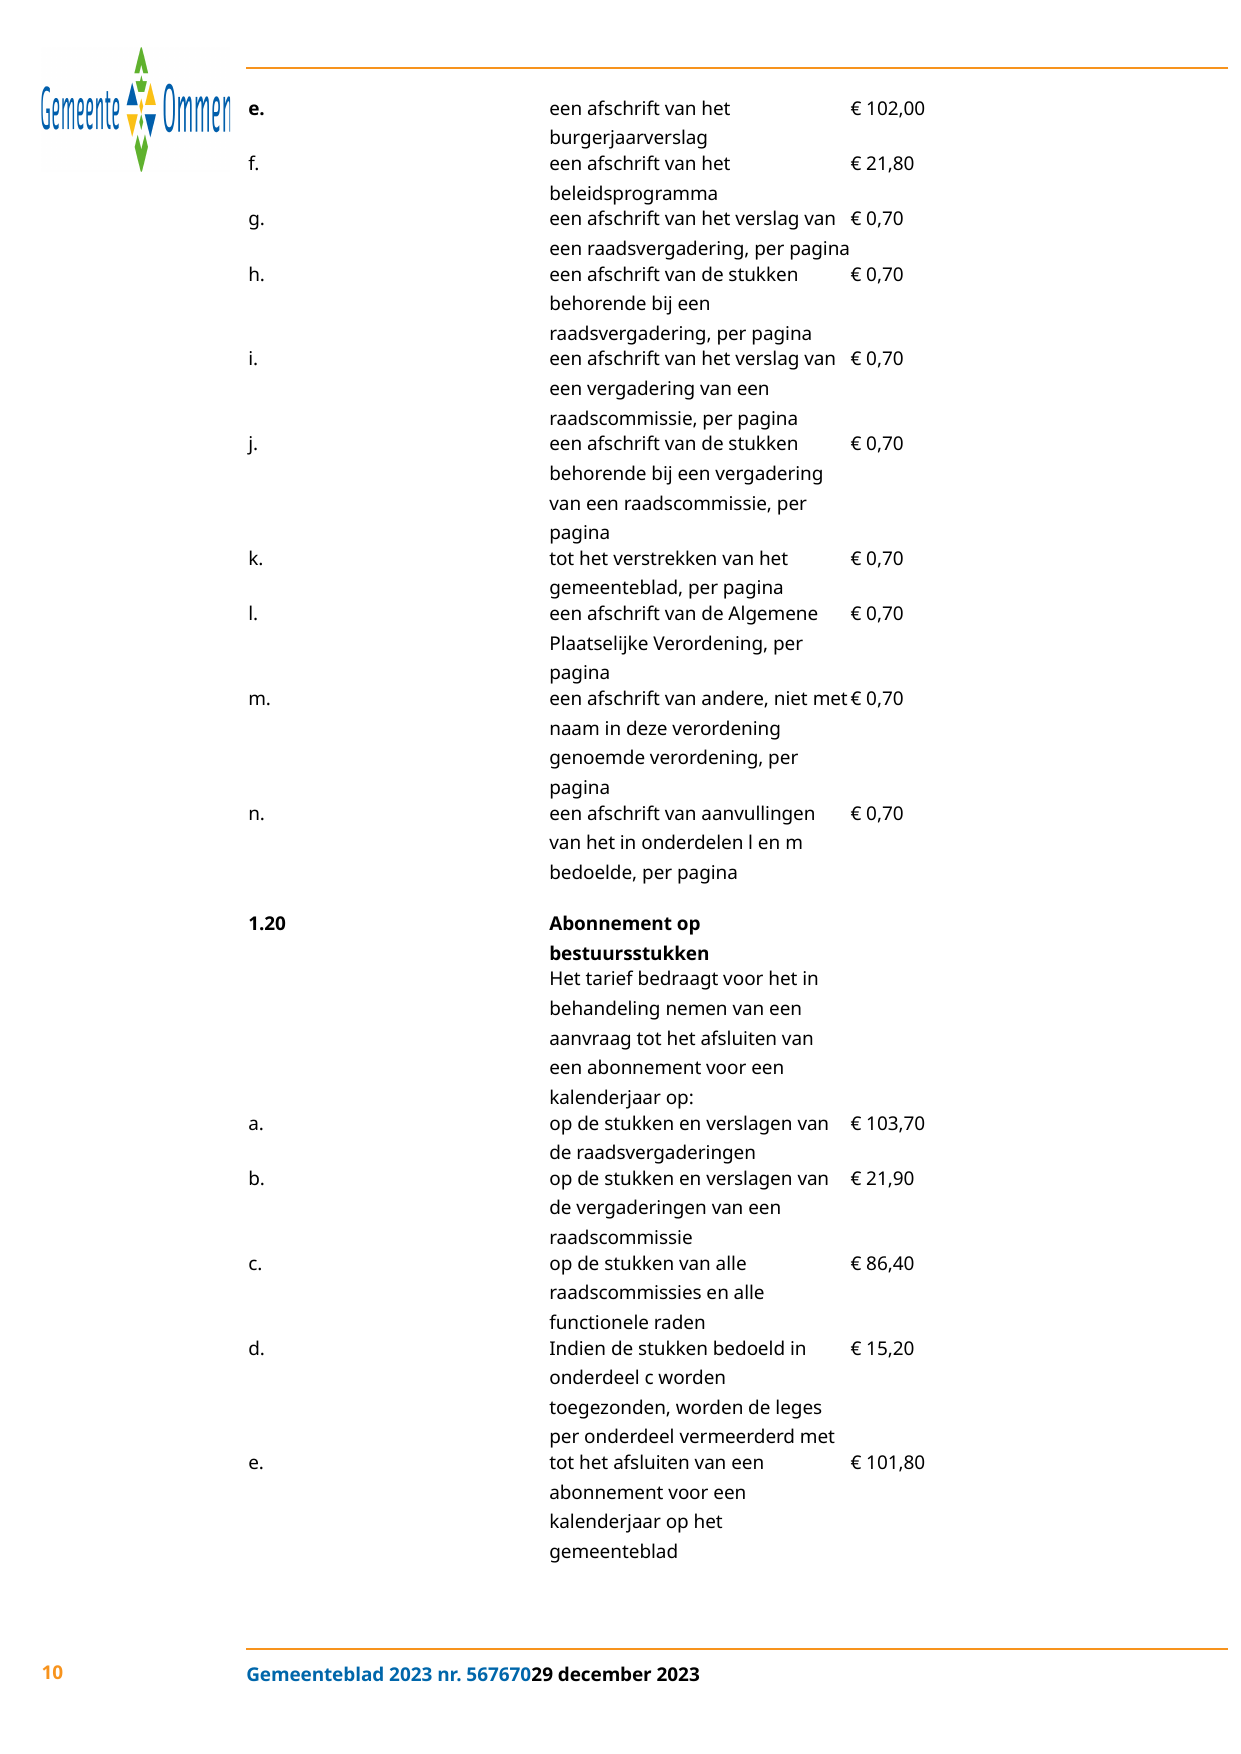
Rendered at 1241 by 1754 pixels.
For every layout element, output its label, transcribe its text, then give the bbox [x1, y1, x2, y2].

table_cell k. [248, 545, 549, 600]
table_cell een afschrift van het beleidsprogramma [549, 150, 850, 205]
table_cell € 0,70 [850, 685, 1152, 800]
table_cell [850, 885, 1152, 910]
picture [41, 47, 231, 172]
table_cell Indien de stukken bedoeld in onderdeel c worden toegezonden, worden de leges per onderdeel vermeerderd met [549, 1335, 850, 1449]
table_cell [248, 966, 549, 1110]
table_cell [549, 1564, 850, 1589]
table_cell een afschrift van andere, niet met naam in deze verordening genoemde verordening, per pagina [549, 685, 850, 800]
table_cell [248, 885, 549, 910]
table_cell [248, 1564, 549, 1589]
table_cell f. [248, 150, 549, 205]
table_cell € 0,70 [850, 545, 1152, 600]
table_cell [850, 910, 1152, 966]
table_cell op de stukken en verslagen van de vergaderingen van een raadscommissie [549, 1165, 850, 1250]
table_cell € 0,70 [850, 205, 1152, 261]
table_cell [549, 885, 850, 910]
table_cell € 102,00 [850, 95, 1152, 150]
table_cell [850, 966, 1152, 1110]
table_cell [850, 1564, 1152, 1589]
table_cell € 0,70 [850, 346, 1152, 431]
table_cell j. [248, 431, 549, 545]
table_cell m. [248, 685, 549, 800]
table_cell h. [248, 261, 549, 346]
table_cell € 15,20 [850, 1335, 1152, 1449]
table_cell een afschrift van het verslag van een raadsvergadering, per pagina [549, 205, 850, 261]
table_cell g. [248, 205, 549, 261]
table_cell e. [248, 1449, 549, 1564]
table_cell € 86,40 [850, 1250, 1152, 1335]
table_cell € 21,90 [850, 1165, 1152, 1250]
table_cell n. [248, 800, 549, 884]
table_cell i. [248, 346, 549, 431]
table_cell tot het afsluiten van een abonnement voor een kalenderjaar op het gemeenteblad [549, 1449, 850, 1564]
table_cell d. [248, 1335, 549, 1449]
table_cell op de stukken en verslagen van de raadsvergaderingen [549, 1110, 850, 1165]
table_cell € 0,70 [850, 600, 1152, 685]
table_cell Het tarief bedraagt voor het in behandeling nemen van een aanvraag tot het afsluiten van een abonnement voor een kalenderjaar op: [549, 966, 850, 1110]
table_cell € 21,80 [850, 150, 1152, 205]
table_cell a. [248, 1110, 549, 1165]
table_cell een afschrift van aanvullingen van het in onderdelen l en m bedoelde, per pagina [549, 800, 850, 884]
table_cell € 101,80 [850, 1449, 1152, 1564]
table_cell een afschrift van de Algemene Plaatselijke Verordening, per pagina [549, 600, 850, 685]
table_cell c. [248, 1250, 549, 1335]
table_cell tot het verstrekken van het gemeenteblad, per pagina [549, 545, 850, 600]
table_cell Abonnement op bestuursstukken [549, 910, 850, 966]
table_cell € 0,70 [850, 431, 1152, 545]
table_cell € 103,70 [850, 1110, 1152, 1165]
table_cell 1.20 [248, 910, 549, 966]
table_cell een afschrift van de stukken behorende bij een raadsvergadering, per pagina [549, 261, 850, 346]
table_cell l. [248, 600, 549, 685]
table_cell een afschrift van het burgerjaarverslag [549, 95, 850, 150]
table_cell € 0,70 [850, 261, 1152, 346]
table_cell € 0,70 [850, 800, 1152, 884]
table_cell b. [248, 1165, 549, 1250]
table_cell e. [248, 95, 549, 150]
table_cell een afschrift van het verslag van een vergadering van een raadscommissie, per pagina [549, 346, 850, 431]
table_cell op de stukken van alle raadscommissies en alle functionele raden [549, 1250, 850, 1335]
table_cell een afschrift van de stukken behorende bij een vergadering van een raadscommissie, per pagina [549, 431, 850, 545]
